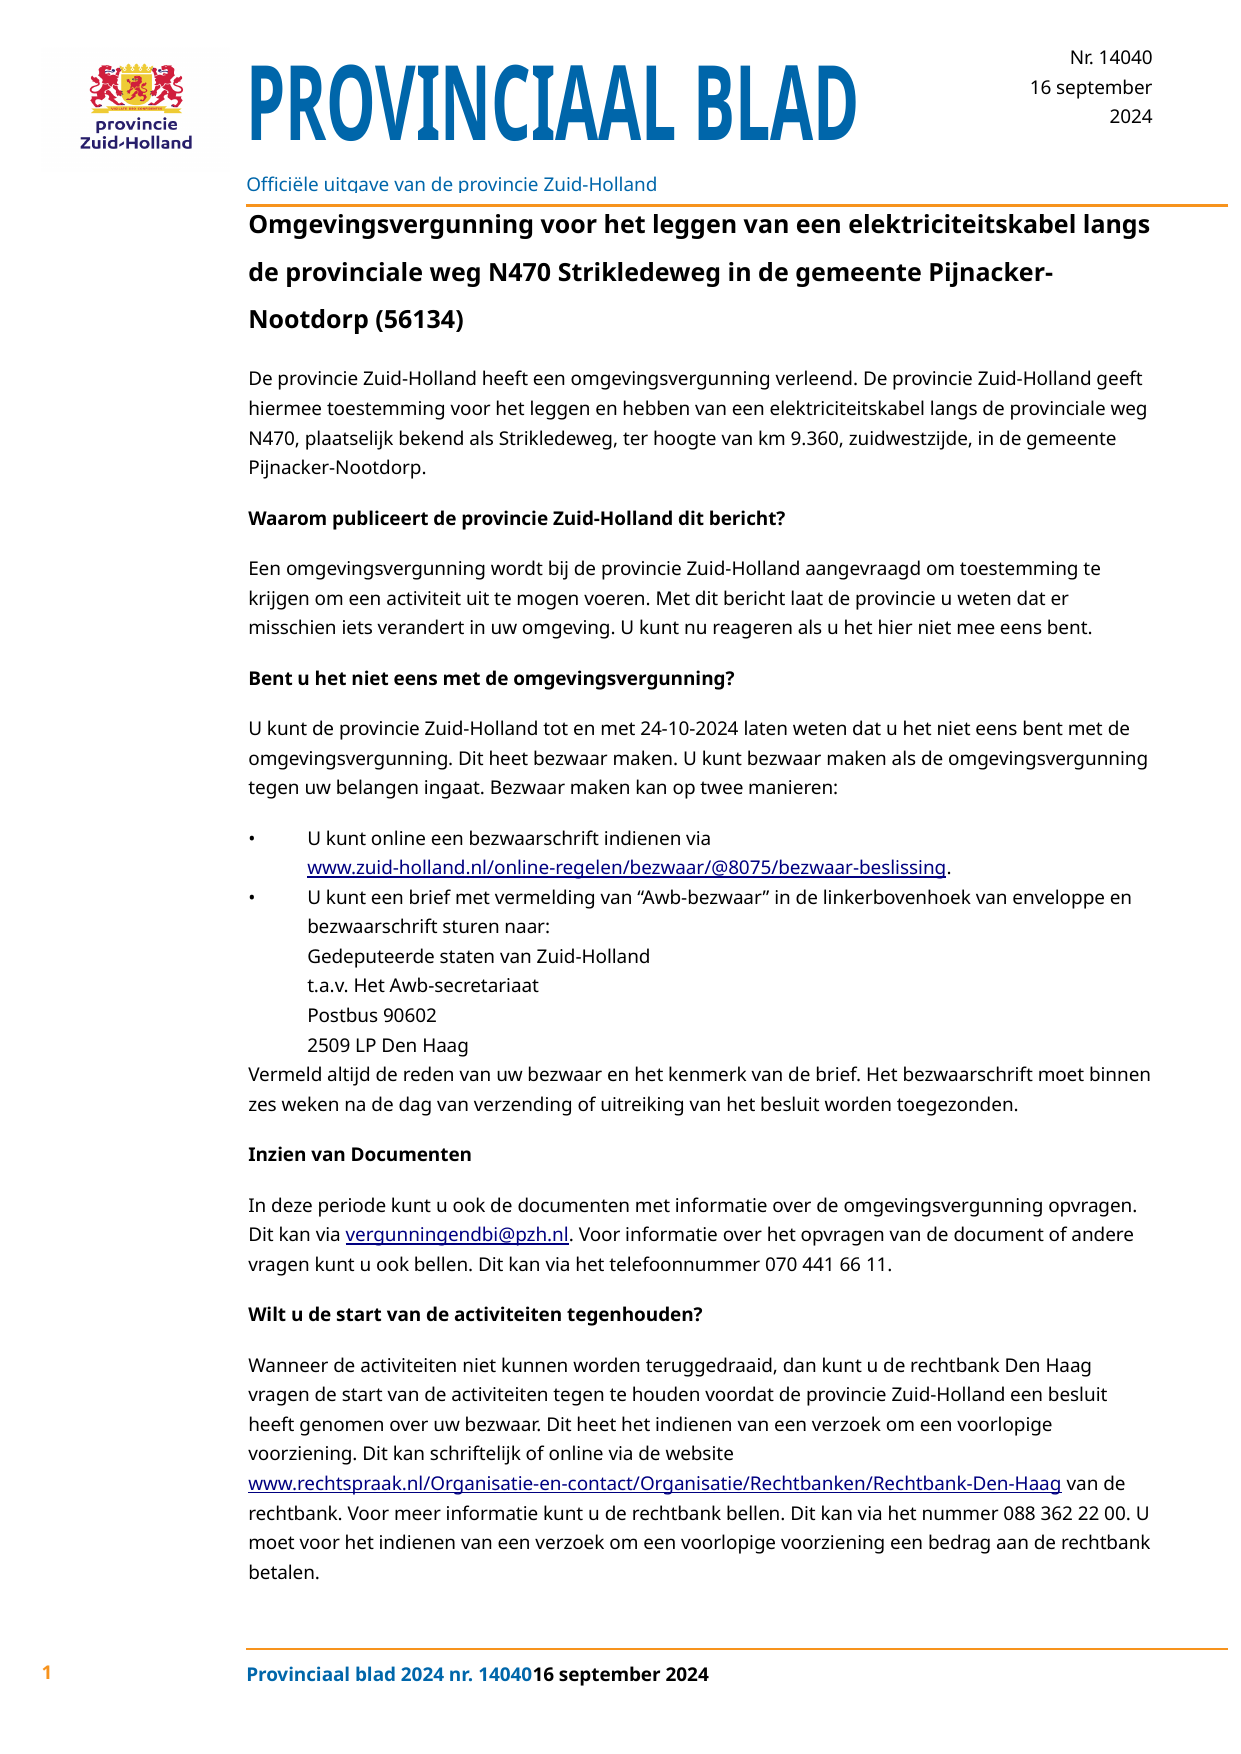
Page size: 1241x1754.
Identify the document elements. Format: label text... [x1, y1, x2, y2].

list Gedeputeerde staten van Zuid-Holland [248, 943, 1152, 969]
text Inzien van Documenten [248, 1141, 1152, 1167]
list U kunt een brief met vermelding van “Awb-bezwaar” in de linkerbovenhoek van enveloppe en bezwaarschrift sturen naar: [248, 884, 1152, 939]
text In deze periode kunt u ook de documenten met informatie over de omgevingsvergunning opvragen. Dit kan via vergunningendbi@pzh.nl. Voor informatie over het opvragen van de document of andere vragen kunt u ook bellen. Dit kan via het telefoonnummer 070 441 66 11. [248, 1192, 1152, 1277]
list U kunt online een bezwaarschrift indienen via www.zuid-holland.nl/online-regelen/bezwaar/@8075/bezwaar-beslissing. [248, 825, 1152, 880]
list Postbus 90602 [248, 1002, 1152, 1028]
text Wilt u de start van de activiteiten tegenhouden? [248, 1301, 1152, 1327]
text U kunt de provincie Zuid-Holland tot en met 24-10-2024 laten weten dat u het niet eens bent met de omgevingsvergunning. Dit heet bezwaar maken. U kunt bezwaar maken als de omgevingsvergunning tegen uw belangen ingaat. Bezwaar maken kan op twee manieren: [248, 715, 1152, 800]
list 2509 LP Den Haag [248, 1032, 1152, 1057]
list t.a.v. Het Awb-secretariaat [248, 973, 1152, 998]
text De provincie Zuid-Holland heeft een omgevingsvergunning verleend. De provincie Zuid-Holland geeft hiermee toestemming voor het leggen en hebben van een elektriciteitskabel langs de provinciale weg N470, plaatselijk bekend als Strikledeweg, ter hoogte van km 9.360, zuidwestzijde, in de gemeente Pijnacker-Nootdorp. [248, 366, 1152, 480]
picture [41, 47, 231, 172]
text Waarom publiceert de provincie Zuid-Holland dit bericht? [248, 505, 1152, 530]
text Omgevingsvergunning voor het leggen van een elektriciteitskabel langs de provinciale weg N470 Strikledeweg in de gemeente Pijnacker-Nootdorp (56134) [248, 207, 1152, 336]
text Vermeld altijd de reden van uw bezwaar en het kenmerk van de brief. Het bezwaarschrift moet binnen zes weken na de dag van verzending of uitreiking van het besluit worden toegezonden. [248, 1061, 1152, 1117]
text Wanneer de activiteiten niet kunnen worden teruggedraaid, dan kunt u de rechtbank Den Haag vragen de start van de activiteiten tegen te houden voordat de provincie Zuid-Holland een besluit heeft genomen over uw bezwaar. Dit heet het indienen van een verzoek om een voorlopige voorziening. Dit kan schriftelijk of online via de website www.rechtspraak.nl/Organisatie-en-contact/Organisatie/Rechtbanken/Rechtbank-Den-Haag van de rechtbank. Voor meer informatie kunt u de rechtbank bellen. Dit kan via het nummer 088 362 22 00. U moet voor het indienen van een verzoek om een voorlopige voorziening een bedrag aan de rechtbank betalen. [248, 1352, 1152, 1584]
text Bent u het niet eens met de omgevingsvergunning? [248, 665, 1152, 690]
text Een omgevingsvergunning wordt bij de provincie Zuid-Holland aangevraagd om toestemming te krijgen om een activiteit uit te mogen voeren. Met dit bericht laat de provincie u weten dat er misschien iets verandert in uw omgeving. U kunt nu reageren als u het hier niet mee eens bent. [248, 555, 1152, 640]
